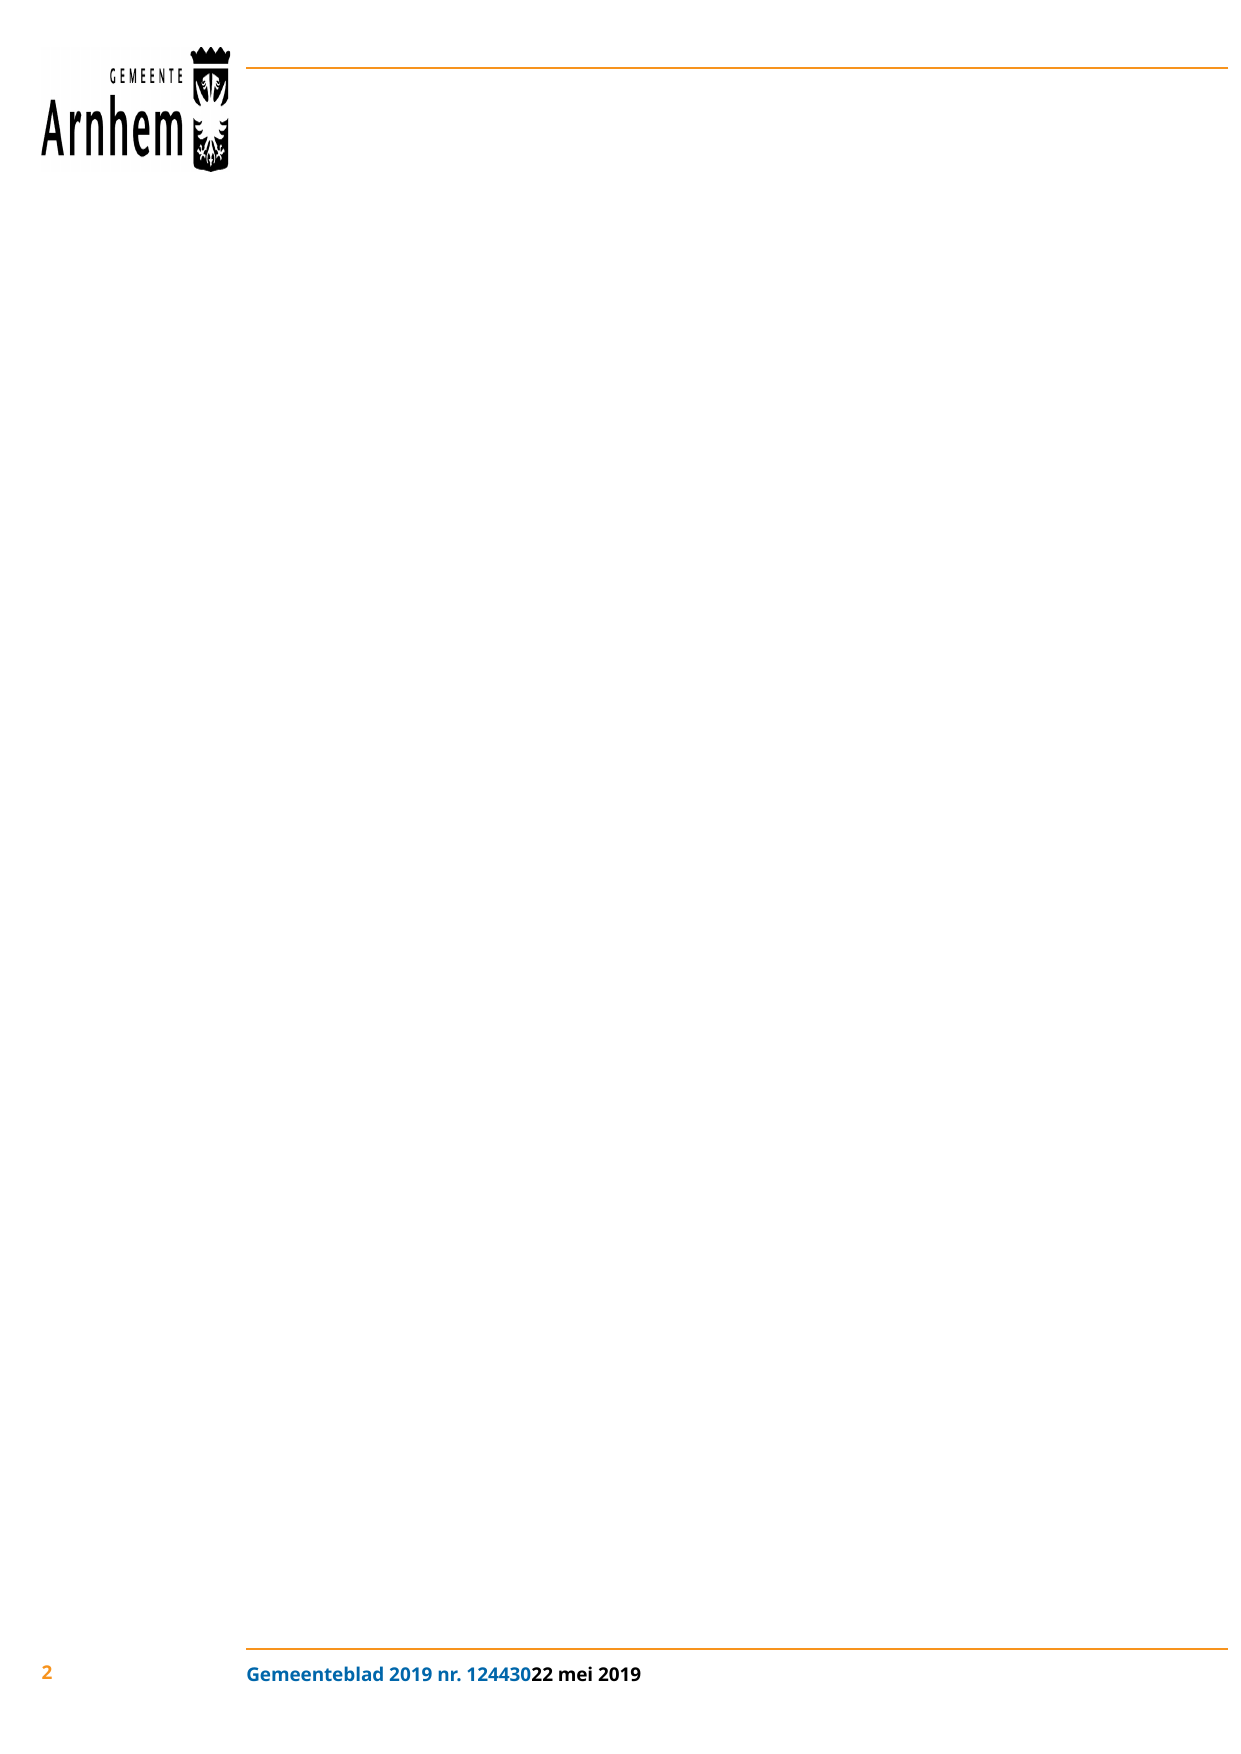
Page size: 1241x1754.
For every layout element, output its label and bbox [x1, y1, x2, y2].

picture [41, 47, 231, 172]
